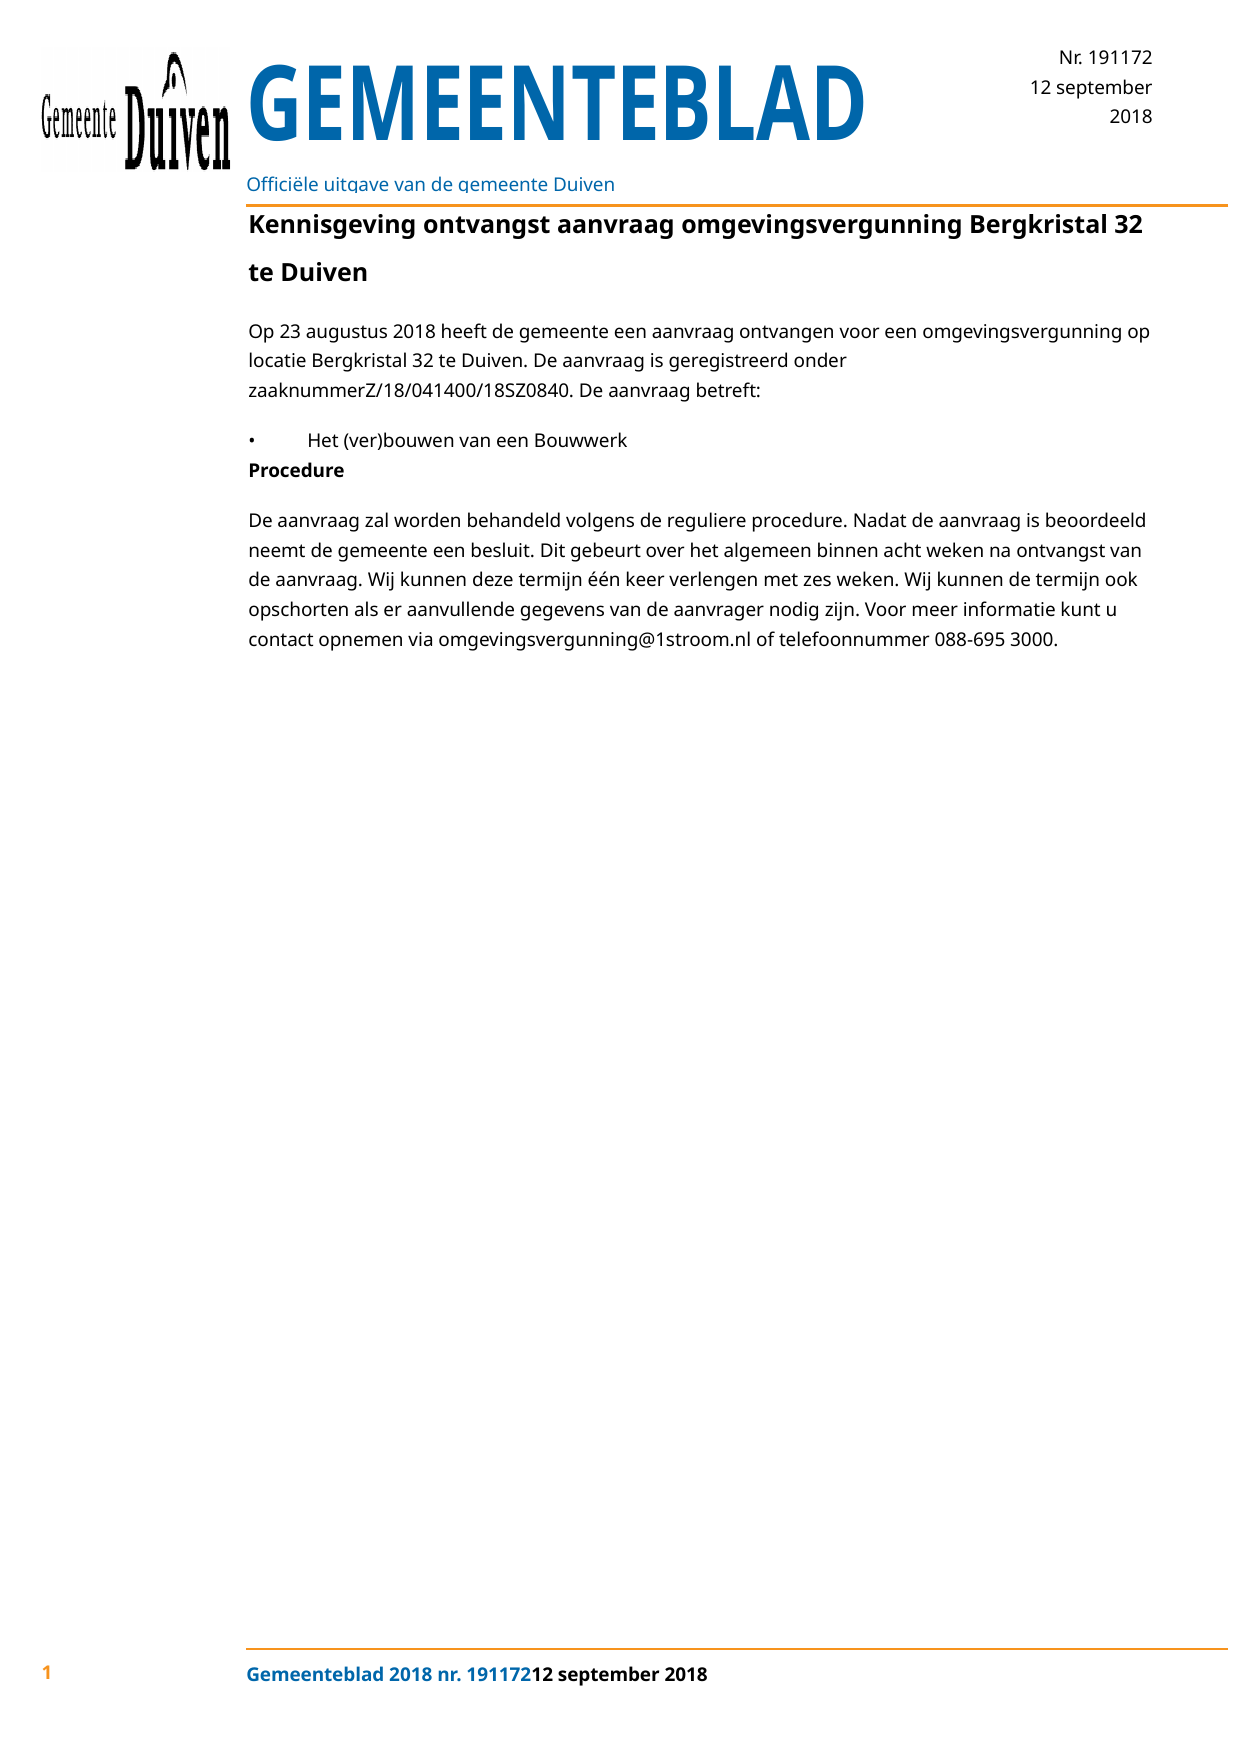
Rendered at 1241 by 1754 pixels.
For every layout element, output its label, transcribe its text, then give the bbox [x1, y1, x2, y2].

text Op 23 augustus 2018 heeft de gemeente een aanvraag ontvangen voor een omgevingsvergunning op locatie Bergkristal 32 te Duiven. De aanvraag is geregistreerd onder zaaknummerZ/18/041400/18SZ0840. De aanvraag betreft: [248, 318, 1152, 403]
text Kennisgeving ontvangst aanvraag omgevingsvergunning Bergkristal 32 te Duiven [248, 207, 1152, 288]
text Procedure [248, 457, 1152, 483]
text De aanvraag zal worden behandeld volgens de reguliere procedure. Nadat de aanvraag is beoordeeld neemt de gemeente een besluit. Dit gebeurt over het algemeen binnen acht weken na ontvangst van de aanvraag. Wij kunnen deze termijn één keer verlengen met zes weken. Wij kunnen de termijn ook opschorten als er aanvullende gegevens van de aanvrager nodig zijn. Voor meer informatie kunt u contact opnemen via omgevingsvergunning@1stroom.nl of telefoonnummer 088-695 3000. [248, 507, 1152, 652]
list Het (ver)bouwen van een Bouwwerk [248, 427, 1152, 453]
picture [41, 47, 231, 172]
